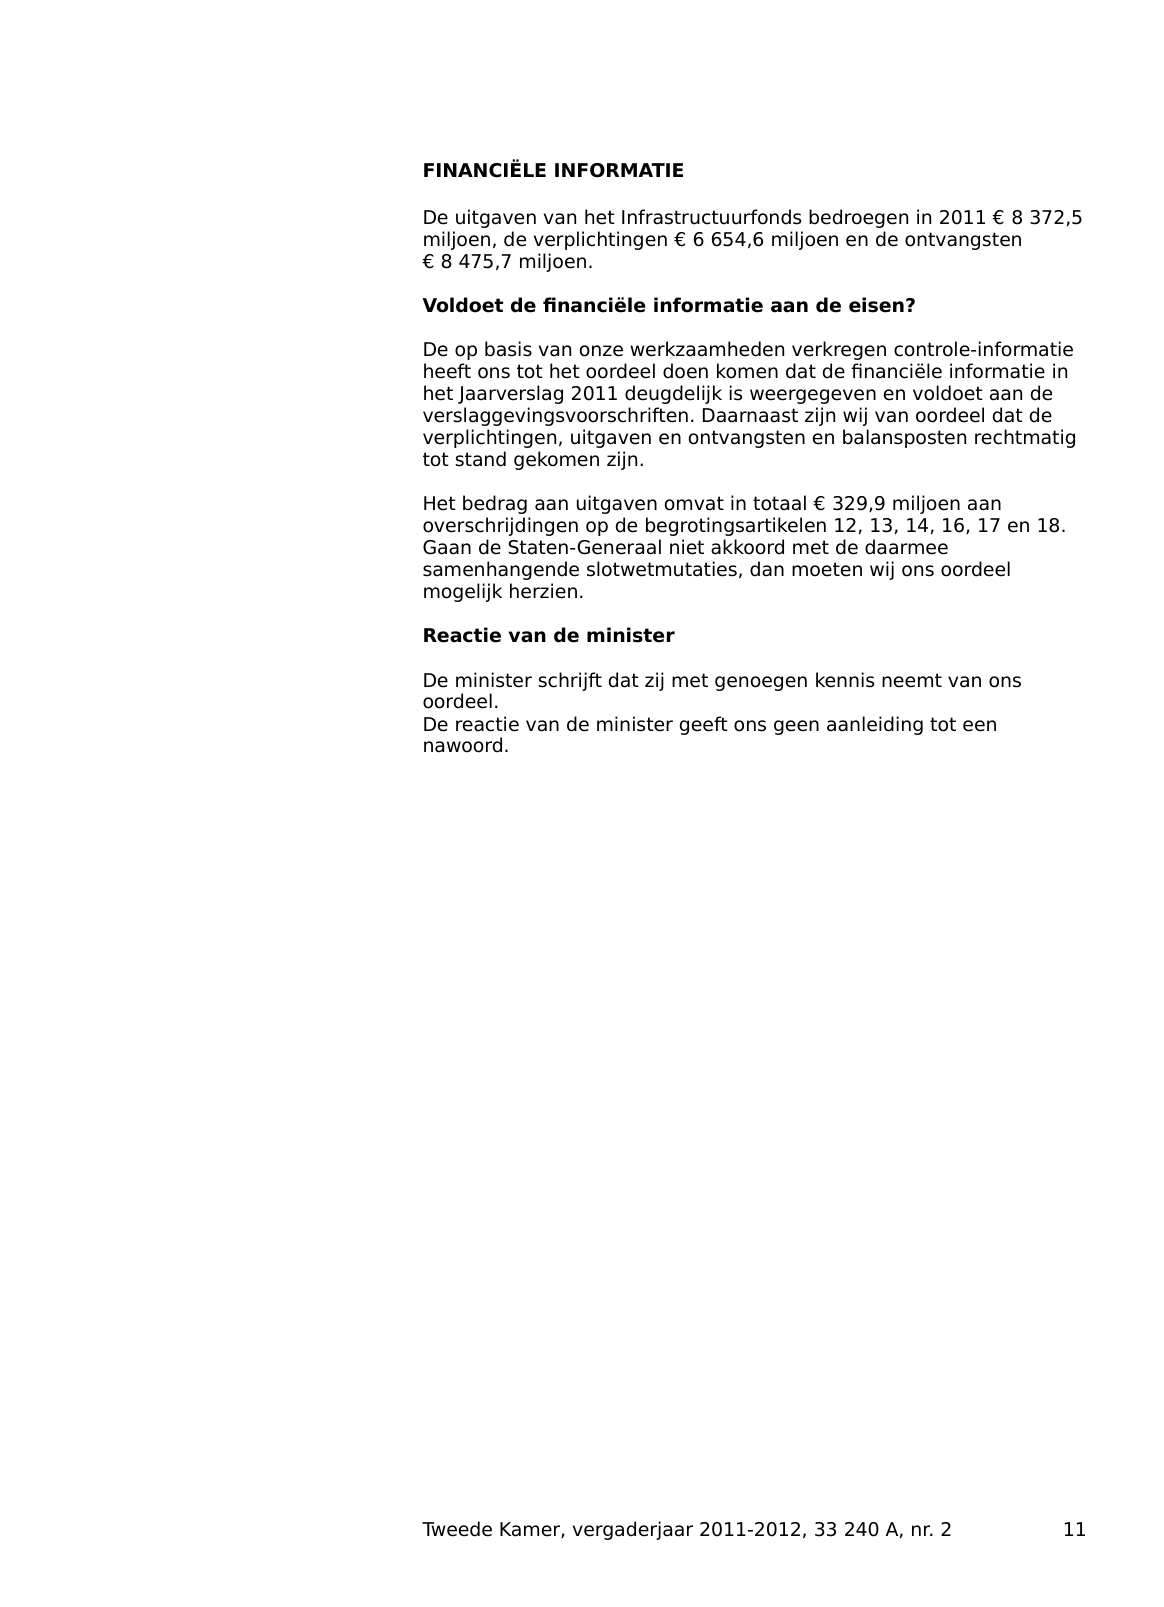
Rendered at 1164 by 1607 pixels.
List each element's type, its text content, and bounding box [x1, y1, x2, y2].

text De op basis van onze werkzaamheden verkregen controle-informatie heeft ons tot het oordeel doen komen dat de financiële informatie in het Jaarverslag 2011 deugdelijk is weergegeven en voldoet aan de verslaggevingsvoorschriften. Daarnaast zijn wij van oordeel dat de verplichtingen, uitgaven en ontvangsten en balansposten rechtmatig tot stand gekomen zijn. [422, 339, 1087, 471]
subtitle Reactie van de minister [422, 625, 1087, 647]
subtitle Voldoet de financiële informatie aan de eisen? [422, 295, 1087, 317]
text De reactie van de minister geeft ons geen aanleiding tot een nawoord. [422, 713, 1087, 757]
text Het bedrag aan uitgaven omvat in totaal € 329,9 miljoen aan overschrijdingen op de begrotingsartikelen 12, 13, 14, 16, 17 en 18. Gaan de Staten-Generaal niet akkoord met de daarmee samenhangende slotwetmutaties, dan moeten wij ons oordeel mogelijk herzien. [422, 493, 1087, 603]
text De uitgaven van het Infrastructuurfonds bedroegen in 2011 € 8 372,5 miljoen, de verplichtingen € 6 654,6 miljoen en de ontvangsten € 8 475,7 miljoen. [422, 207, 1087, 273]
text De minister schrijft dat zij met genoegen kennis neemt van ons oordeel. [422, 669, 1087, 713]
subtitle FINANCIËLE INFORMATIE [422, 160, 1087, 182]
